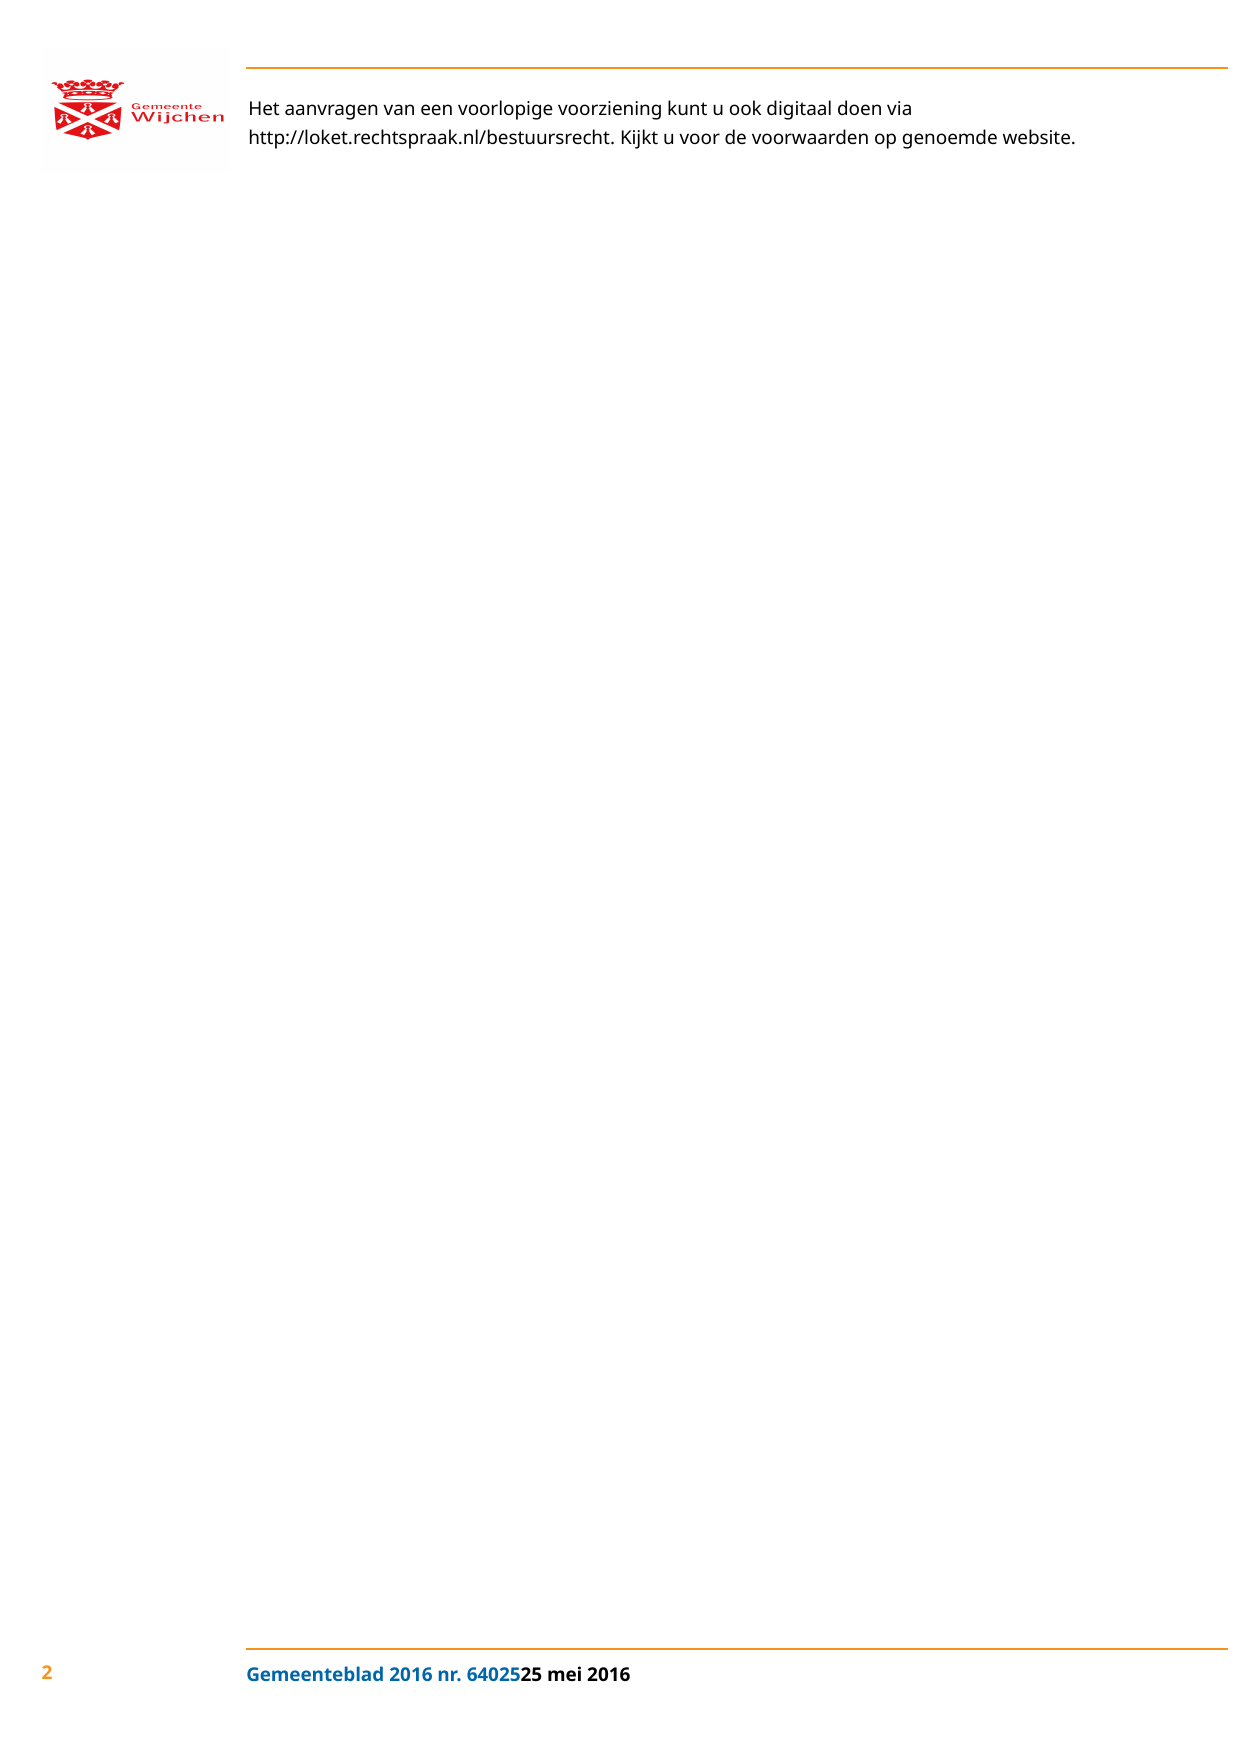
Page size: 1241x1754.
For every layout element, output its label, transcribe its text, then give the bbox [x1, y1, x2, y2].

picture [41, 47, 231, 172]
text Het aanvragen van een voorlopige voorziening kunt u ook digitaal doen via http://loket.rechtspraak.nl/bestuursrecht. Kijkt u voor de voorwaarden op genoemde website. [248, 95, 1152, 150]
